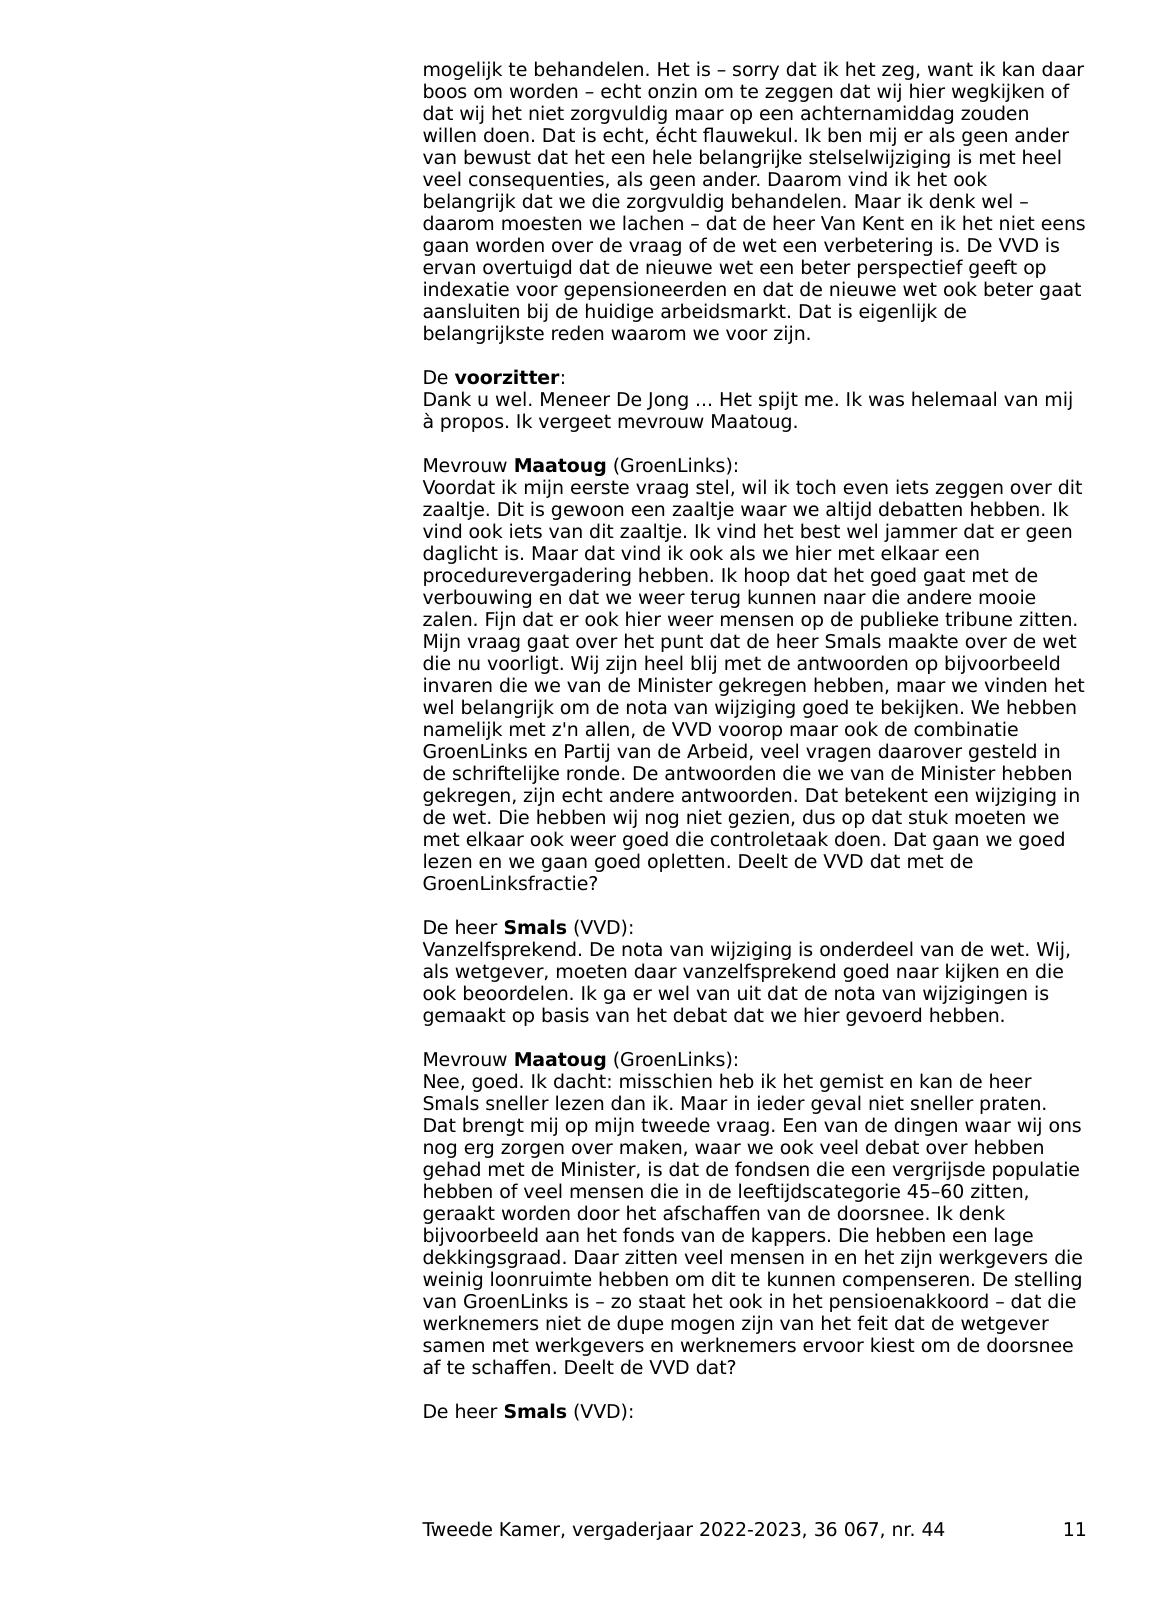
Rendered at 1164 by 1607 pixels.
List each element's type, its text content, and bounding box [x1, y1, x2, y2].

text Dank u wel. Meneer De Jong ... Het spijt me. Ik was helemaal van mij à propos. Ik vergeet mevrouw Maatoug. [422, 389, 1087, 433]
text De heer Smals (VVD): [422, 917, 1087, 939]
text Nee, goed. Ik dacht: misschien heb ik het gemist en kan de heer Smals sneller lezen dan ik. Maar in ieder geval niet sneller praten. Dat brengt mij op mijn tweede vraag. Een van de dingen waar wij ons nog erg zorgen over maken, waar we ook veel debat over hebben gehad met de Minister, is dat de fondsen die een vergrijsde populatie hebben of veel mensen die in de leeftijdscategorie 45–60 zitten, geraakt worden door het afschaffen van de doorsnee. Ik denk bijvoorbeeld aan het fonds van de kappers. Die hebben een lage dekkingsgraad. Daar zitten veel mensen in en het zijn werkgevers die weinig loonruimte hebben om dit te kunnen compenseren. De stelling van GroenLinks is – zo staat het ook in het pensioenakkoord – dat die werknemers niet de dupe mogen zijn van het feit dat de wetgever samen met werkgevers en werknemers ervoor kiest om de doorsnee af te schaffen. Deelt de VVD dat? [422, 1071, 1087, 1379]
text De voorzitter: [422, 367, 1087, 389]
text Mevrouw Maatoug (GroenLinks): [422, 1049, 1087, 1071]
text Mevrouw Maatoug (GroenLinks): [422, 455, 1087, 477]
text Voordat ik mijn eerste vraag stel, wil ik toch even iets zeggen over dit zaaltje. Dit is gewoon een zaaltje waar we altijd debatten hebben. Ik vind ook iets van dit zaaltje. Ik vind het best wel jammer dat er geen daglicht is. Maar dat vind ik ook als we hier met elkaar een procedurevergadering hebben. Ik hoop dat het goed gaat met de verbouwing en dat we weer terug kunnen naar die andere mooie zalen. Fijn dat er ook hier weer mensen op de publieke tribune zitten. [422, 477, 1087, 631]
text De heer Smals (VVD): [422, 1401, 1087, 1423]
text mogelijk te behandelen. Het is – sorry dat ik het zeg, want ik kan daar boos om worden – echt onzin om te zeggen dat wij hier wegkijken of dat wij het niet zorgvuldig maar op een achternamiddag zouden willen doen. Dat is echt, écht flauwekul. Ik ben mij er als geen ander van bewust dat het een hele belangrijke stelselwijziging is met heel veel consequenties, als geen ander. Daarom vind ik het ook belangrijk dat we die zorgvuldig behandelen. Maar ik denk wel – daarom moesten we lachen – dat de heer Van Kent en ik het niet eens gaan worden over de vraag of de wet een verbetering is. De VVD is ervan overtuigd dat de nieuwe wet een beter perspectief geeft op indexatie voor gepensioneerden en dat de nieuwe wet ook beter gaat aansluiten bij de huidige arbeidsmarkt. Dat is eigenlijk de belangrijkste reden waarom we voor zijn. [422, 59, 1087, 345]
text Mijn vraag gaat over het punt dat de heer Smals maakte over de wet die nu voorligt. Wij zijn heel blij met de antwoorden op bijvoorbeeld invaren die we van de Minister gekregen hebben, maar we vinden het wel belangrijk om de nota van wijziging goed te bekijken. We hebben namelijk met z'n allen, de VVD voorop maar ook de combinatie GroenLinks en Partij van de Arbeid, veel vragen daarover gesteld in de schriftelijke ronde. De antwoorden die we van de Minister hebben gekregen, zijn echt andere antwoorden. Dat betekent een wijziging in de wet. Die hebben wij nog niet gezien, dus op dat stuk moeten we met elkaar ook weer goed die controletaak doen. Dat gaan we goed lezen en we gaan goed opletten. Deelt de VVD dat met de GroenLinksfractie? [422, 631, 1087, 895]
text Vanzelfsprekend. De nota van wijziging is onderdeel van de wet. Wij, als wetgever, moeten daar vanzelfsprekend goed naar kijken en die ook beoordelen. Ik ga er wel van uit dat de nota van wijzigingen is gemaakt op basis van het debat dat we hier gevoerd hebben. [422, 939, 1087, 1027]
